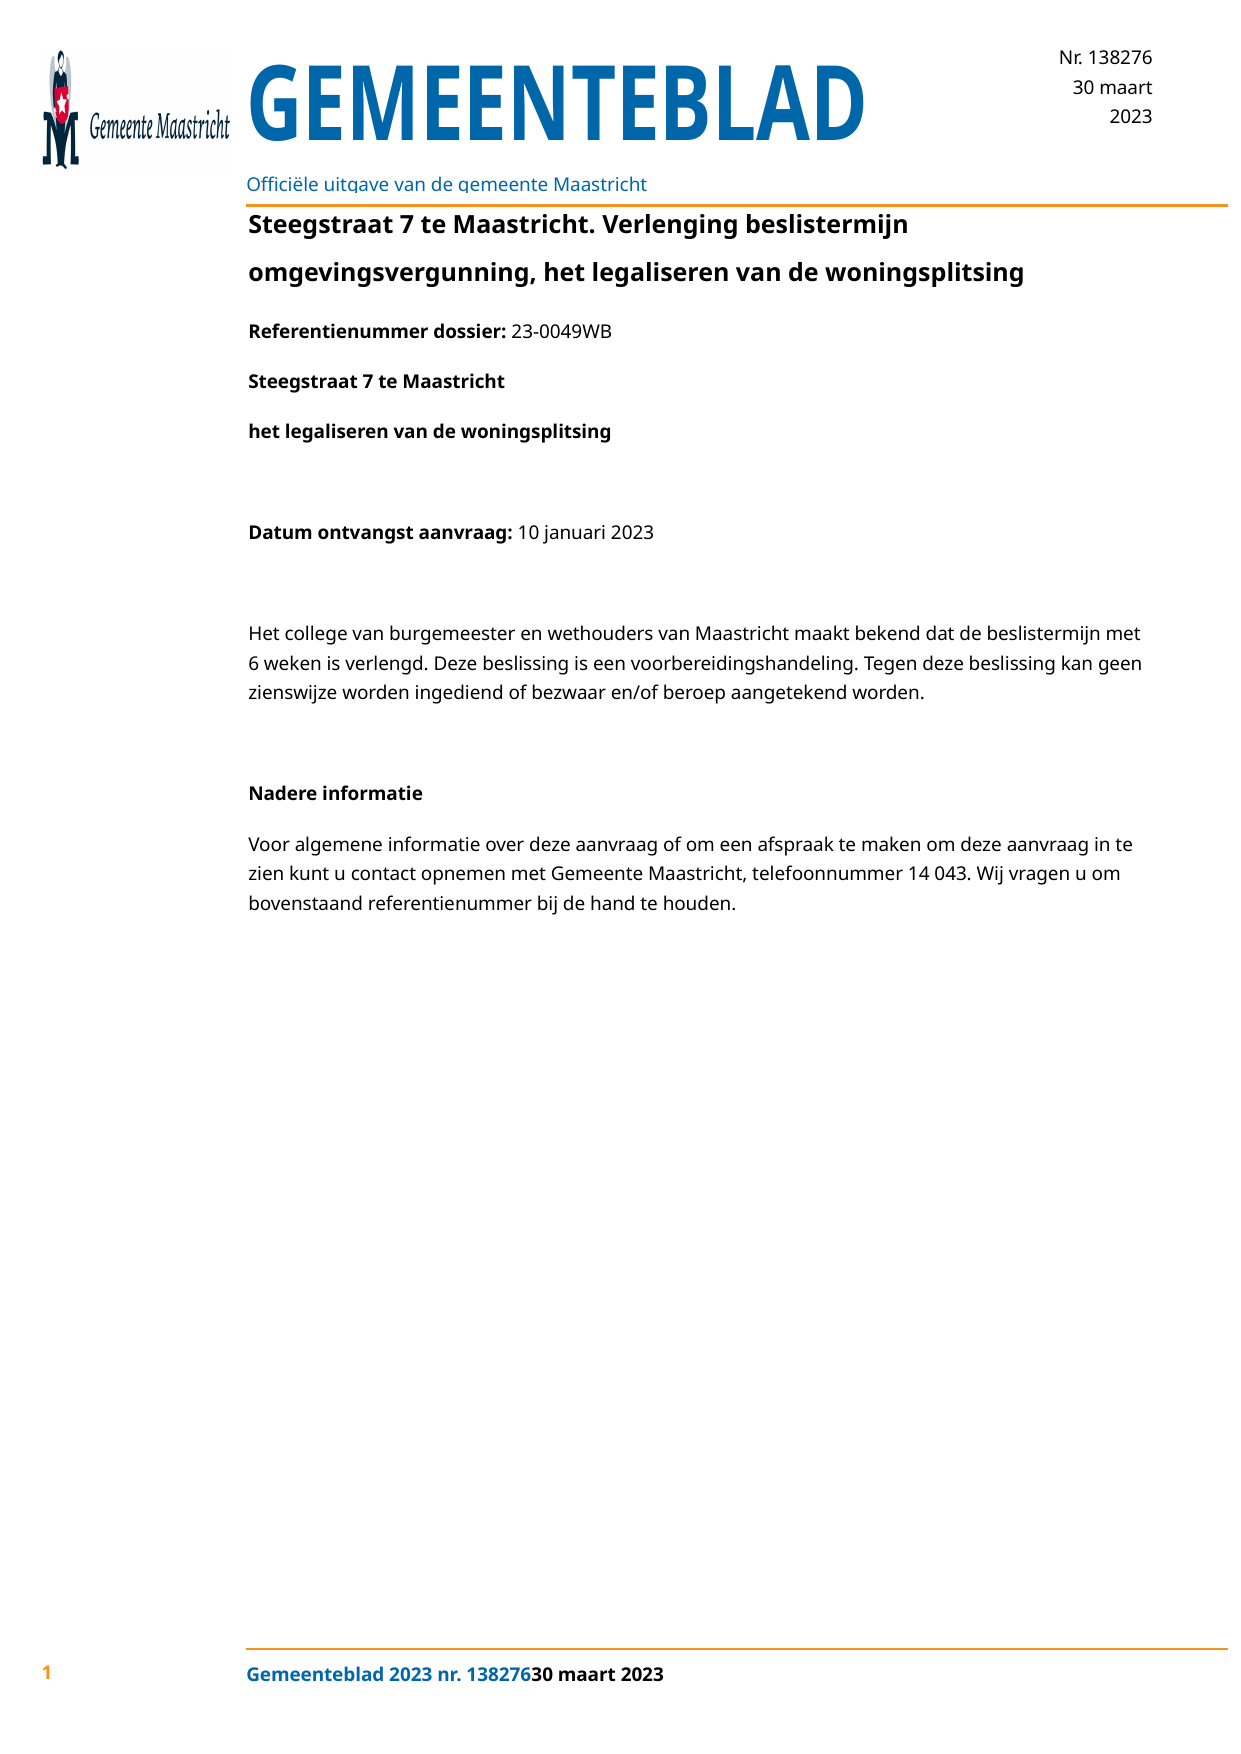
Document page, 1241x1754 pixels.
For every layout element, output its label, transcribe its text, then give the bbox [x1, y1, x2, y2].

text Steegstraat 7 te Maastricht [248, 368, 1152, 394]
picture [41, 47, 231, 172]
text Nadere informatie [248, 780, 1152, 806]
text Voor algemene informatie over deze aanvraag of om een afspraak te maken om deze aanvraag in te zien kunt u contact opnemen met Gemeente Maastricht, telefoonnummer 14 043. Wij vragen u om bovenstaand referentienummer bij de hand te houden. [248, 831, 1152, 916]
text het legaliseren van de woningsplitsing [248, 419, 1152, 444]
text Steegstraat 7 te Maastricht. Verlenging beslistermijn omgevingsvergunning, het legaliseren van de woningsplitsing [248, 207, 1152, 288]
text Datum ontvangst aanvraag: 10 januari 2023 [248, 519, 1152, 545]
text Referentienummer dossier: 23-0049WB [248, 318, 1152, 344]
text Het college van burgemeester en wethouders van Maastricht maakt bekend dat de beslistermijn met 6 weken is verlengd. Deze beslissing is een voorbereidingshandeling. Tegen deze beslissing kan geen zienswijze worden ingediend of bezwaar en/of beroep aangetekend worden. [248, 620, 1152, 705]
